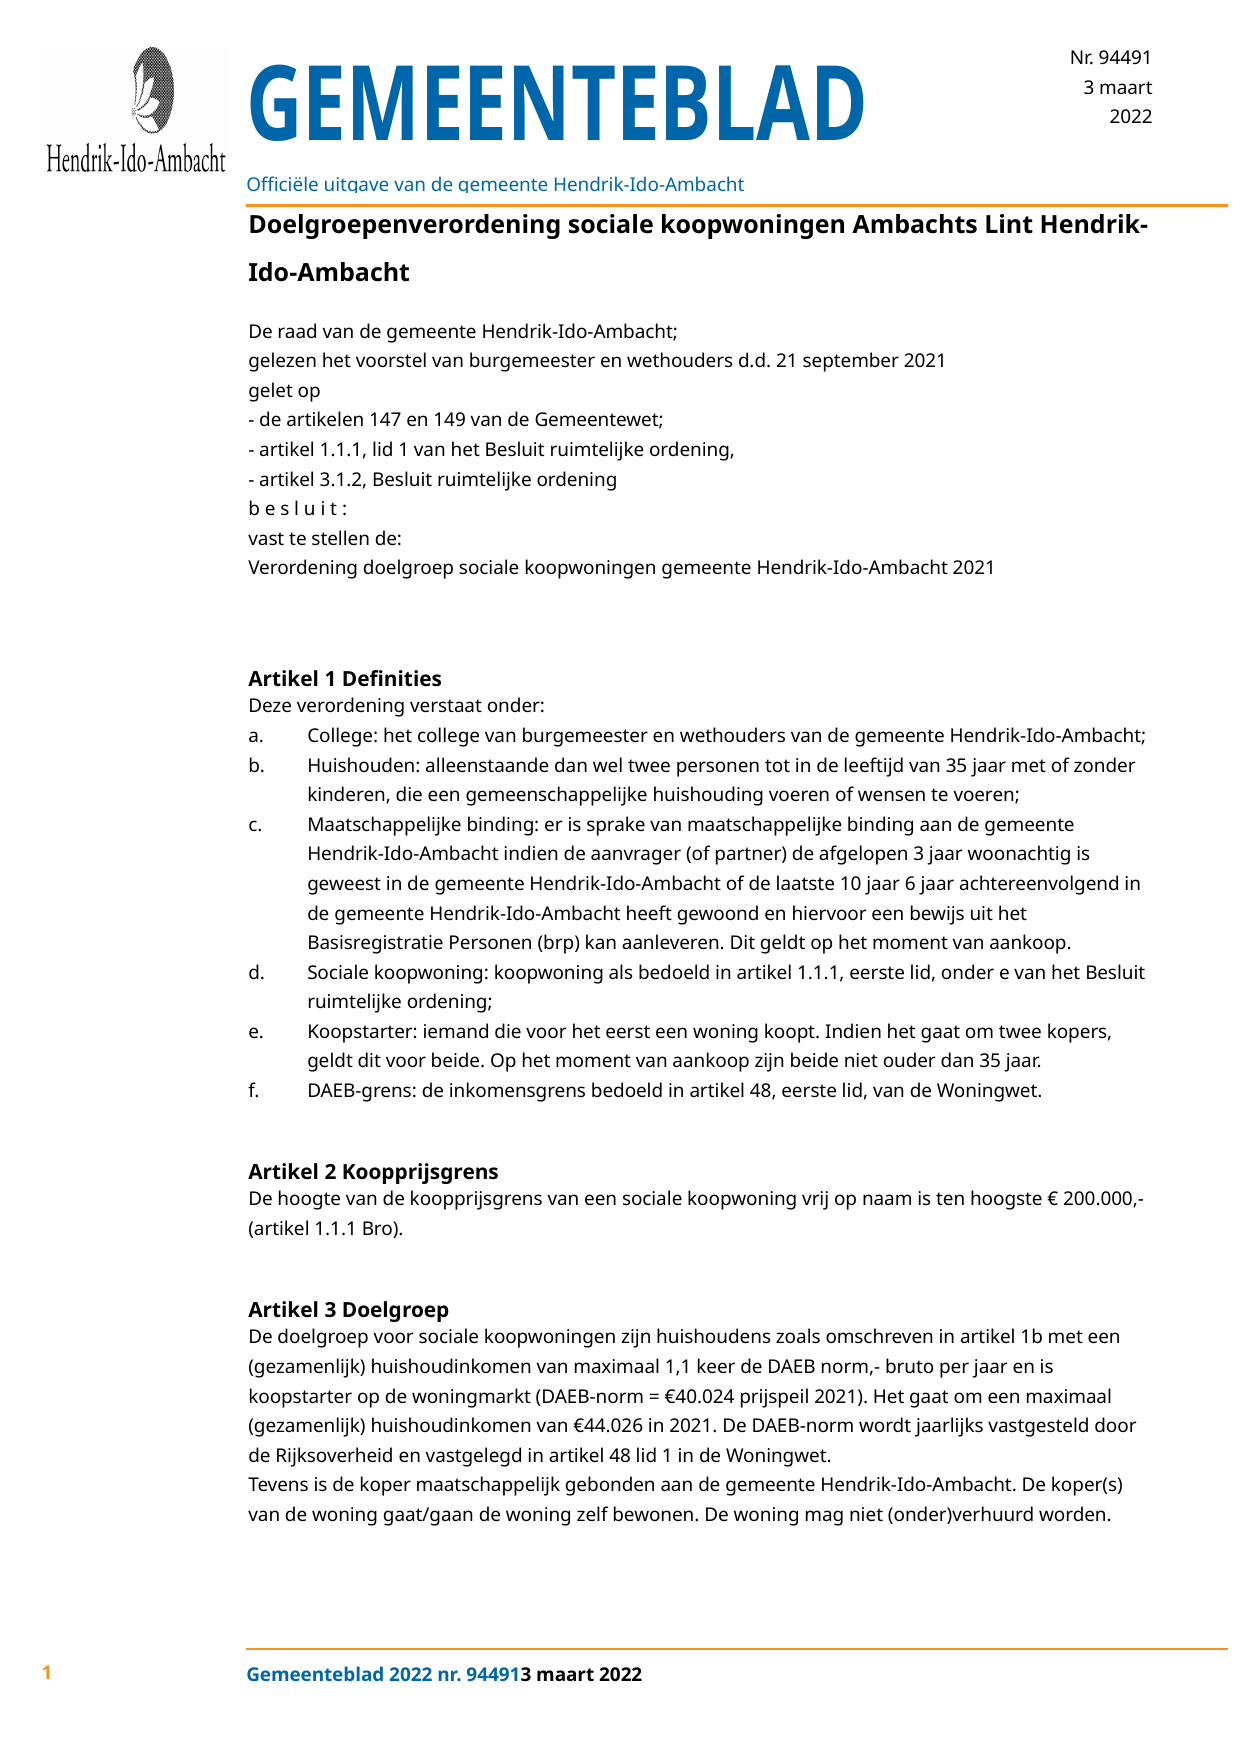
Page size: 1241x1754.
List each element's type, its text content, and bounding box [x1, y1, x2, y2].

text - artikel 3.1.2, Besluit ruimtelijke ordening [248, 466, 1152, 492]
text gelezen het voorstel van burgemeester en wethouders d.d. 21 september 2021 [248, 347, 1152, 373]
list Huishouden: alleenstaande dan wel twee personen tot in de leeftijd van 35 jaar met of zonder kinderen, die een gemeenschappelijke huishouding voeren of wensen te voeren; [248, 752, 1152, 807]
text Verordening doelgroep sociale koopwoningen gemeente Hendrik-Ido-Ambacht 2021 [248, 554, 1152, 580]
text Tevens is de koper maatschappelijk gebonden aan de gemeente Hendrik-Ido-Ambacht. De koper(s) van de woning gaat/gaan de woning zelf bewonen. De woning mag niet (onder)verhuurd worden. [248, 1472, 1152, 1527]
list College: het college van burgemeester en wethouders van de gemeente Hendrik-Ido-Ambacht; [248, 722, 1152, 748]
list Sociale koopwoning: koopwoning als bedoeld in artikel 1.1.1, eerste lid, onder e van het Besluit ruimtelijke ordening; [248, 959, 1152, 1014]
text Doelgroepenverordening sociale koopwoningen Ambachts Lint Hendrik-Ido-Ambacht [248, 207, 1152, 288]
list Koopstarter: iemand die voor het eerst een woning koopt. Indien het gaat om twee kopers, geldt dit voor beide. Op het moment van aankoop zijn beide niet ouder dan 35 jaar. [248, 1018, 1152, 1073]
text Deze verordening verstaat onder: [248, 693, 1152, 718]
text De raad van de gemeente Hendrik-Ido-Ambacht; [248, 318, 1152, 344]
list Maatschappelijke binding: er is sprake van maatschappelijke binding aan de gemeente Hendrik-Ido-Ambacht indien de aanvrager (of partner) de afgelopen 3 jaar woonachtig is geweest in de gemeente Hendrik-Ido-Ambacht of de laatste 10 jaar 6 jaar achtereenvolgend in de gemeente Hendrik-Ido-Ambacht heeft gewoond en hiervoor een bewijs uit het Basisregistratie Personen (brp) kan aanleveren. Dit geldt op het moment van aankoop. [248, 811, 1152, 955]
text Artikel 1 Definities [248, 664, 1152, 693]
text De hoogte van de koopprijsgrens van een sociale koopwoning vrij op naam is ten hoogste € 200.000,- (artikel 1.1.1 Bro). [248, 1186, 1152, 1241]
text vast te stellen de: [248, 525, 1152, 551]
list DAEB-grens: de inkomensgrens bedoeld in artikel 48, eerste lid, van de Woningwet. [248, 1077, 1152, 1103]
text - de artikelen 147 en 149 van de Gemeentewet; [248, 407, 1152, 432]
text Artikel 3 Doelgroep [248, 1295, 1152, 1324]
text b e s l u i t : [248, 495, 1152, 521]
picture [41, 47, 231, 172]
text Artikel 2 Koopprijsgrens [248, 1157, 1152, 1186]
text gelet op [248, 377, 1152, 403]
text De doelgroep voor sociale koopwoningen zijn huishoudens zoals omschreven in artikel 1b met een (gezamenlijk) huishoudinkomen van maximaal 1,1 keer de DAEB norm,- bruto per jaar en is koopstarter op de woningmarkt (DAEB-norm = €40.024 prijspeil 2021). Het gaat om een maximaal (gezamenlijk) huishoudinkomen van €44.026 in 2021. De DAEB-norm wordt jaarlijks vastgesteld door de Rijksoverheid en vastgelegd in artikel 48 lid 1 in de Woningwet. [248, 1324, 1152, 1468]
text - artikel 1.1.1, lid 1 van het Besluit ruimtelijke ordening, [248, 436, 1152, 462]
